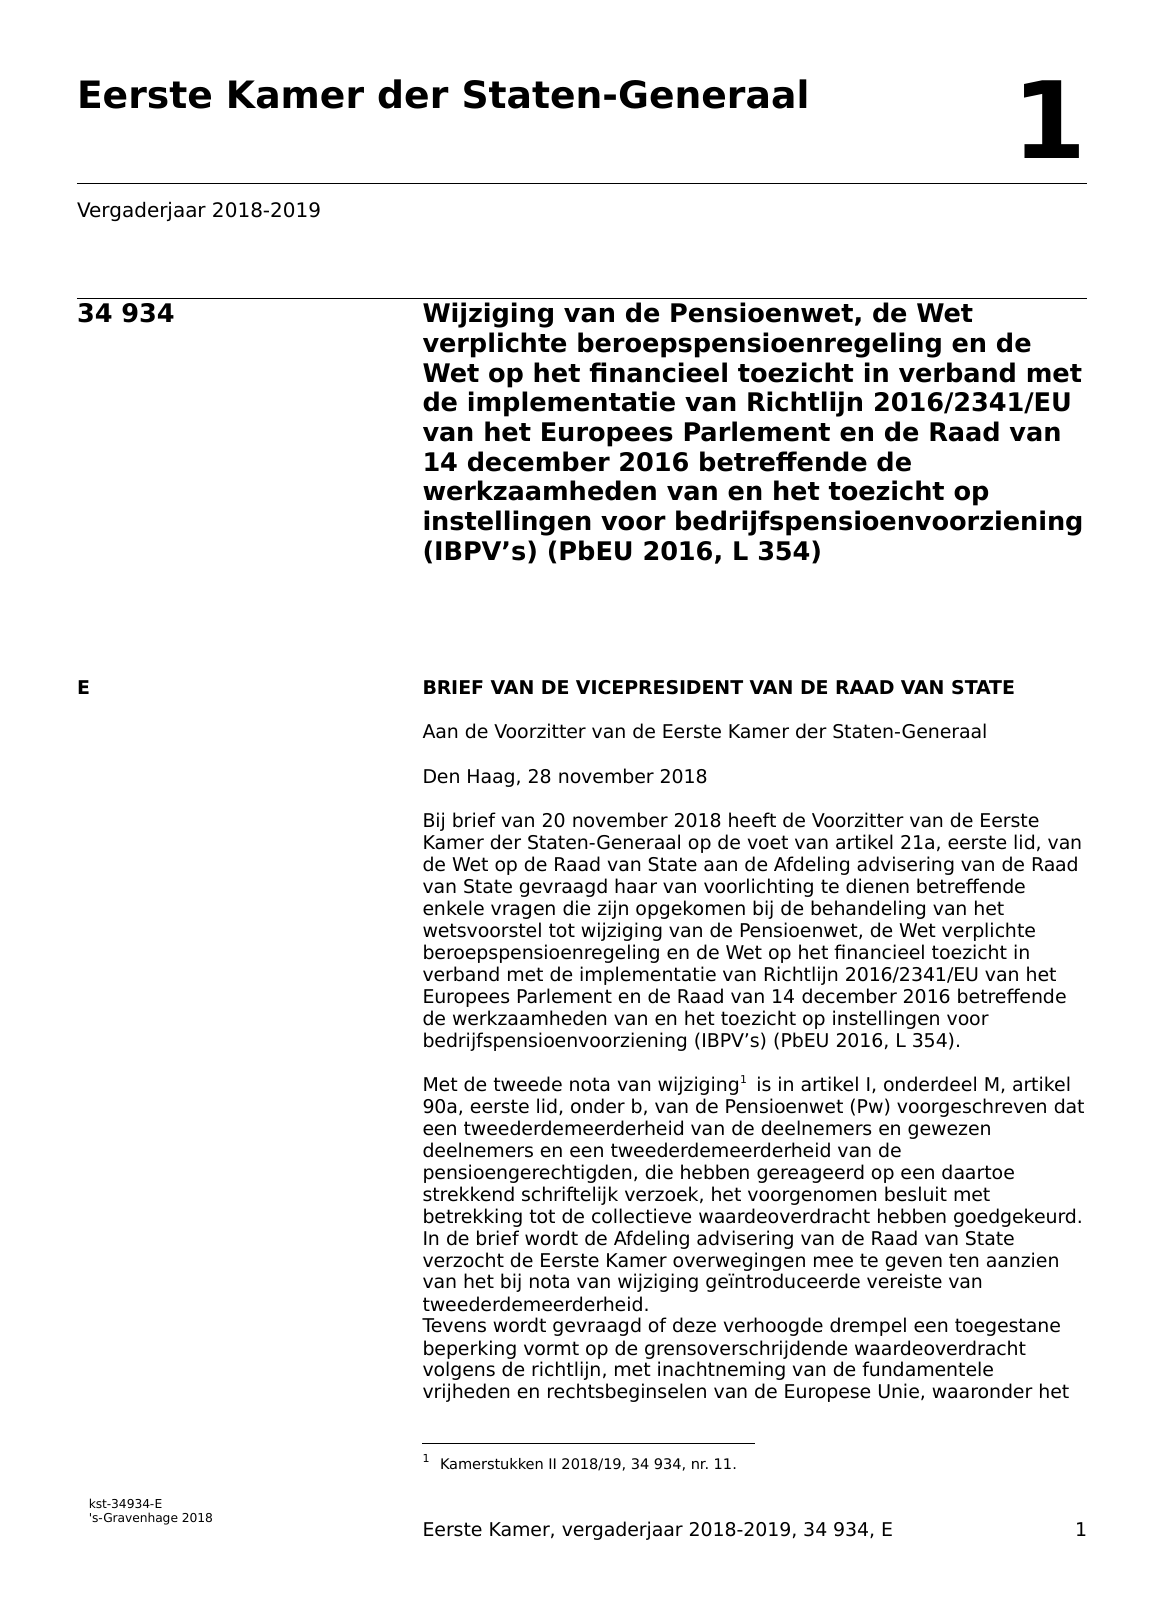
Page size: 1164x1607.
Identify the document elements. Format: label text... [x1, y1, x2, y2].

text Tevens wordt gevraagd of deze verhoogde drempel een toegestane beperking vormt op de grensoverschrijdende waardeoverdracht volgens de richtlijn, met inachtneming van de fundamentele vrijheden en rechtsbeginselen van de Europese Unie, waaronder het [422, 1315, 1087, 1403]
text In de brief wordt de Afdeling advisering van de Raad van State verzocht de Eerste Kamer overwegingen mee te geven ten aanzien van het bij nota van wijziging geïntroduceerde vereiste van tweederdemeerderheid. [422, 1227, 1087, 1315]
table_header Eerste Kamer der Staten-Generaal [77, 59, 886, 183]
subtitle 34 934 Wijziging van de Pensioenwet, de Wet verplichte beroepspensioenregeling en de Wet op het financieel toezicht in verband met de implementatie van Richtlijn 2016/2341/EU van het Europees Parlement en de Raad van 14 december 2016 betreffende de werkzaamheden van en het toezicht op instellingen voor bedrijfspensioenvoorziening (IBPV’s) (PbEU 2016, L 354) [77, 299, 1087, 566]
text Bij brief van 20 november 2018 heeft de Voorzitter van de Eerste Kamer der Staten-Generaal op de voet van artikel 21a, eerste lid, van de Wet op de Raad van State aan de Afdeling advisering van de Raad van State gevraagd haar van voorlichting te dienen betreffende enkele vragen die zijn opgekomen bij de behandeling van het wetsvoorstel tot wijziging van de Pensioenwet, de Wet verplichte beroepspensioenregeling en de Wet op het financieel toezicht in verband met de implementatie van Richtlijn 2016/2341/EU van het Europees Parlement en de Raad van 14 december 2016 betreffende de werkzaamheden van en het toezicht op instellingen voor bedrijfspensioenvoorziening (IBPV’s) (PbEU 2016, L 354). [422, 810, 1087, 1051]
text Aan de Voorzitter van de Eerste Kamer der Staten-Generaal [422, 721, 1087, 743]
text kst-34934-E [88, 1497, 323, 1511]
table_cell Vergaderjaar 2018-2019 [77, 184, 1087, 298]
table_header 1 [886, 59, 1087, 183]
text Met de tweede nota van wijziging is in artikel I, onderdeel M, artikel 90a, eerste lid, onder b, van de Pensioenwet (Pw) voorgeschreven dat een tweederdemeerderheid van de deelnemers en gewezen deelnemers en een tweederdemeerderheid van de pensioengerechtigden, die hebben gereageerd op een daartoe strekkend schriftelijk verzoek, het voorgenomen besluit met betrekking tot de collectieve waardeoverdracht hebben goedgekeurd. [422, 1074, 1087, 1227]
text Den Haag, 28 november 2018 [422, 766, 1087, 787]
subtitle E BRIEF VAN DE VICEPRESIDENT VAN DE RAAD VAN STATE [77, 677, 1087, 699]
text 's-Gravenhage 2018 [88, 1511, 323, 1525]
text Kamerstukken II 2018/19, 34 934, nr. 11. [422, 1452, 1087, 1474]
